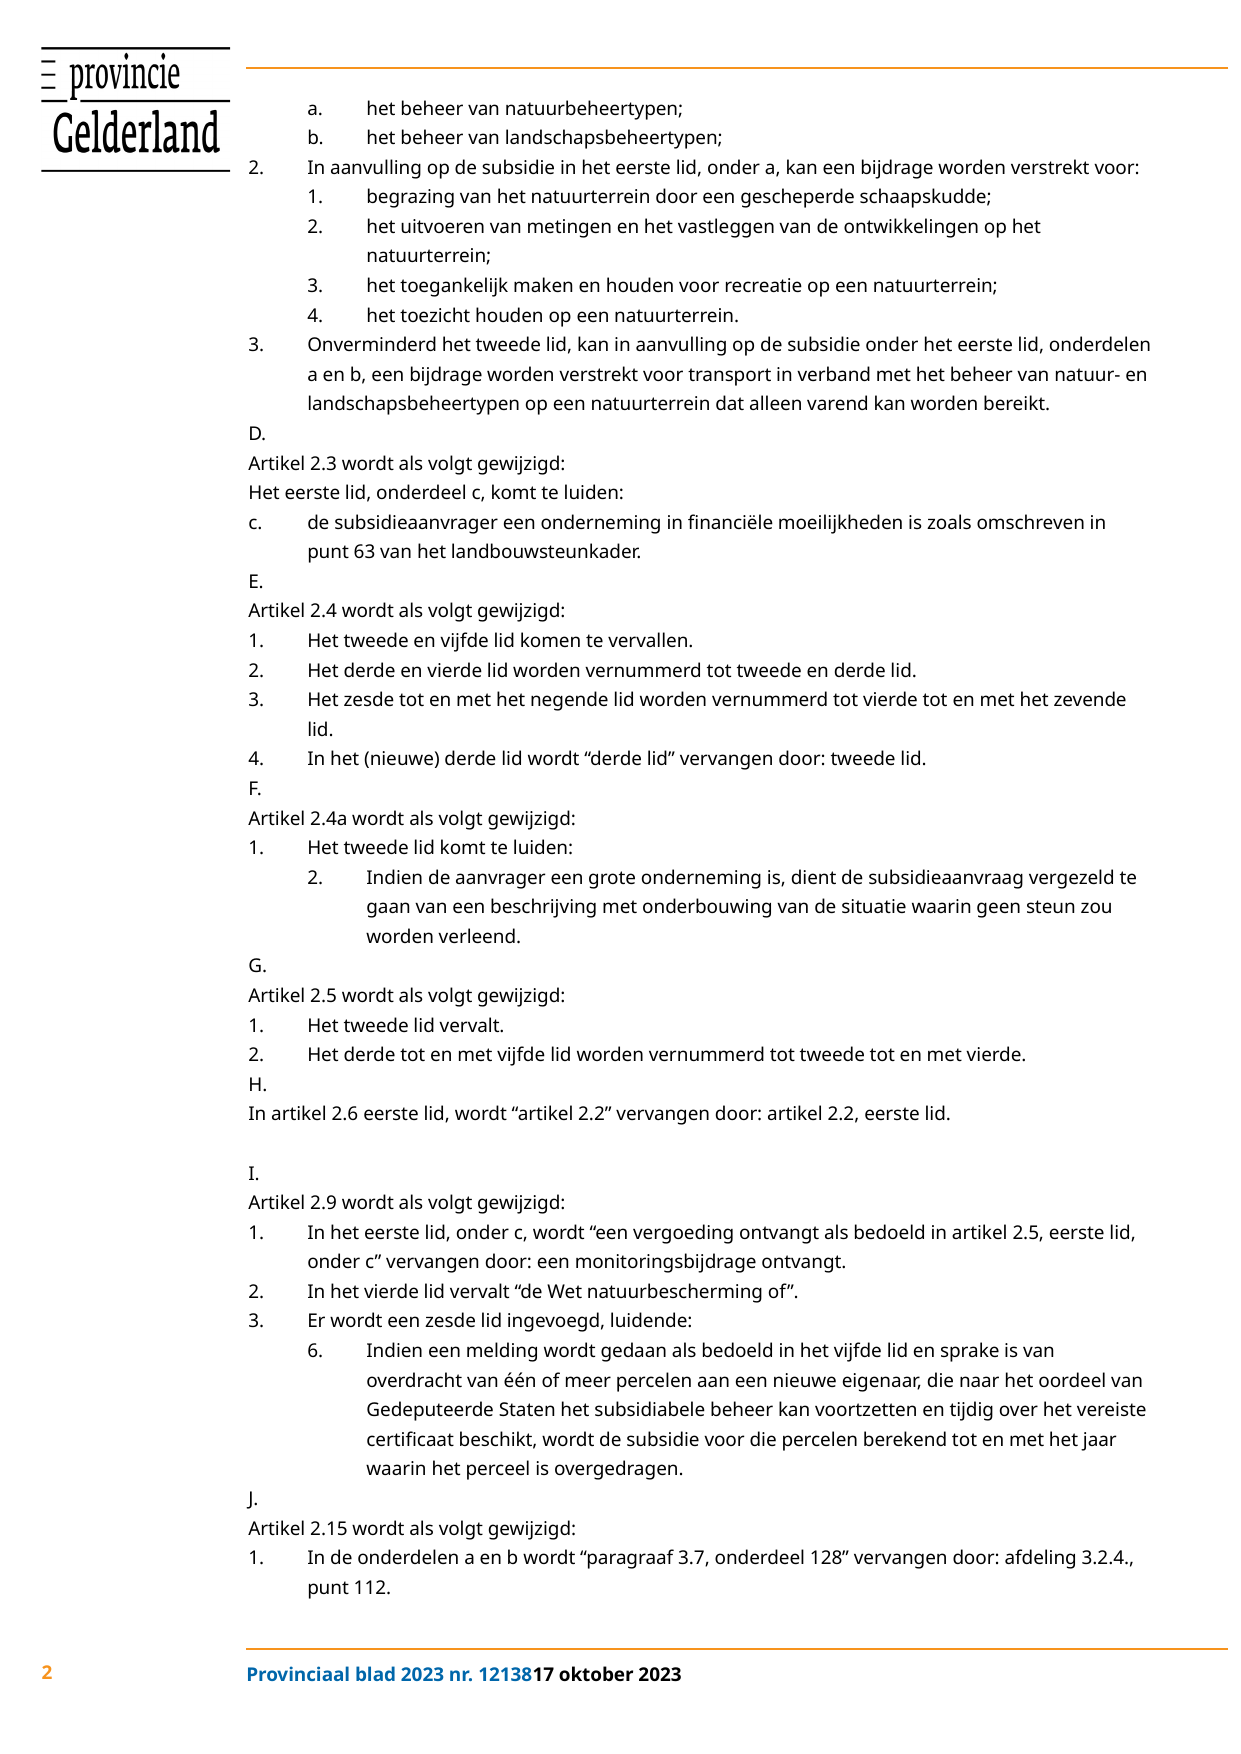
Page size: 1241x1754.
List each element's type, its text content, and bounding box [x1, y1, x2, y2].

text Artikel 2.9 wordt als volgt gewijzigd: [248, 1189, 1152, 1215]
list Onverminderd het tweede lid, kan in aanvulling op de subsidie onder het eerste lid, onderdelen a en b, een bijdrage worden verstrekt voor transport in verband met het beheer van natuur- en landschapsbeheertypen op een natuurterrein dat alleen varend kan worden bereikt. [248, 331, 1152, 416]
text F. [248, 775, 1152, 801]
list Het derde tot en met vijfde lid worden vernummerd tot tweede tot en met vierde. [248, 1041, 1152, 1067]
text E. [248, 568, 1152, 594]
text Artikel 2.15 wordt als volgt gewijzigd: [248, 1515, 1152, 1541]
text G. [248, 953, 1152, 978]
text H. [248, 1071, 1152, 1097]
list In het (nieuwe) derde lid wordt “derde lid” vervangen door: tweede lid. [248, 746, 1152, 771]
list het uitvoeren van metingen en het vastleggen van de ontwikkelingen op het natuurterrein; [307, 213, 1152, 268]
text Artikel 2.4a wordt als volgt gewijzigd: [248, 805, 1152, 831]
list Het derde en vierde lid worden vernummerd tot tweede en derde lid. [248, 657, 1152, 683]
list begrazing van het natuurterrein door een gescheperde schaapskudde; [307, 183, 1152, 209]
list Indien de aanvrager een grote onderneming is, dient de subsidieaanvraag vergezeld te gaan van een beschrijving met onderbouwing van de situatie waarin geen steun zou worden verleend. [307, 864, 1152, 949]
text Artikel 2.5 wordt als volgt gewijzigd: [248, 982, 1152, 1008]
text Artikel 2.3 wordt als volgt gewijzigd: [248, 450, 1152, 476]
list Het tweede en vijfde lid komen te vervallen. [248, 627, 1152, 653]
list Er wordt een zesde lid ingevoegd, luidende: [248, 1308, 1152, 1333]
list het beheer van landschapsbeheertypen; [307, 124, 1152, 150]
list Het tweede lid komt te luiden: [248, 834, 1152, 860]
list Het tweede lid vervalt. [248, 1012, 1152, 1038]
text In artikel 2.6 eerste lid, wordt “artikel 2.2” vervangen door: artikel 2.2, eerste lid. [248, 1101, 1152, 1126]
text Artikel 2.4 wordt als volgt gewijzigd: [248, 598, 1152, 623]
picture [41, 47, 231, 172]
text I. [248, 1160, 1152, 1186]
text D. [248, 420, 1152, 446]
list Indien een melding wordt gedaan als bedoeld in het vijfde lid en sprake is van overdracht van één of meer percelen aan een nieuwe eigenaar, die naar het oordeel van Gedeputeerde Staten het subsidiabele beheer kan voortzetten en tijdig over het vereiste certificaat beschikt, wordt de subsidie voor die percelen berekend tot en met het jaar waarin het perceel is overgedragen. [307, 1337, 1152, 1481]
list Het zesde tot en met het negende lid worden vernummerd tot vierde tot en met het zevende lid. [248, 686, 1152, 742]
list de subsidieaanvrager een onderneming in financiële moeilijkheden is zoals omschreven in punt 63 van het landbouwsteunkader. [248, 509, 1152, 564]
text Het eerste lid, onderdeel c, komt te luiden: [248, 479, 1152, 505]
list In het vierde lid vervalt “de Wet natuurbescherming of”. [248, 1278, 1152, 1304]
list het toezicht houden op een natuurterrein. [307, 302, 1152, 328]
list In aanvulling op de subsidie in het eerste lid, onder a, kan een bijdrage worden verstrekt voor: [248, 154, 1152, 180]
list het toegankelijk maken en houden voor recreatie op een natuurterrein; [307, 272, 1152, 298]
list In het eerste lid, onder c, wordt “een vergoeding ontvangt als bedoeld in artikel 2.5, eerste lid, onder c” vervangen door: een monitoringsbijdrage ontvangt. [248, 1219, 1152, 1274]
text J. [248, 1485, 1152, 1511]
list In de onderdelen a en b wordt “paragraaf 3.7, onderdeel 128” vervangen door: afdeling 3.2.4., punt 112. [248, 1544, 1152, 1600]
list het beheer van natuurbeheertypen; [307, 95, 1152, 121]
